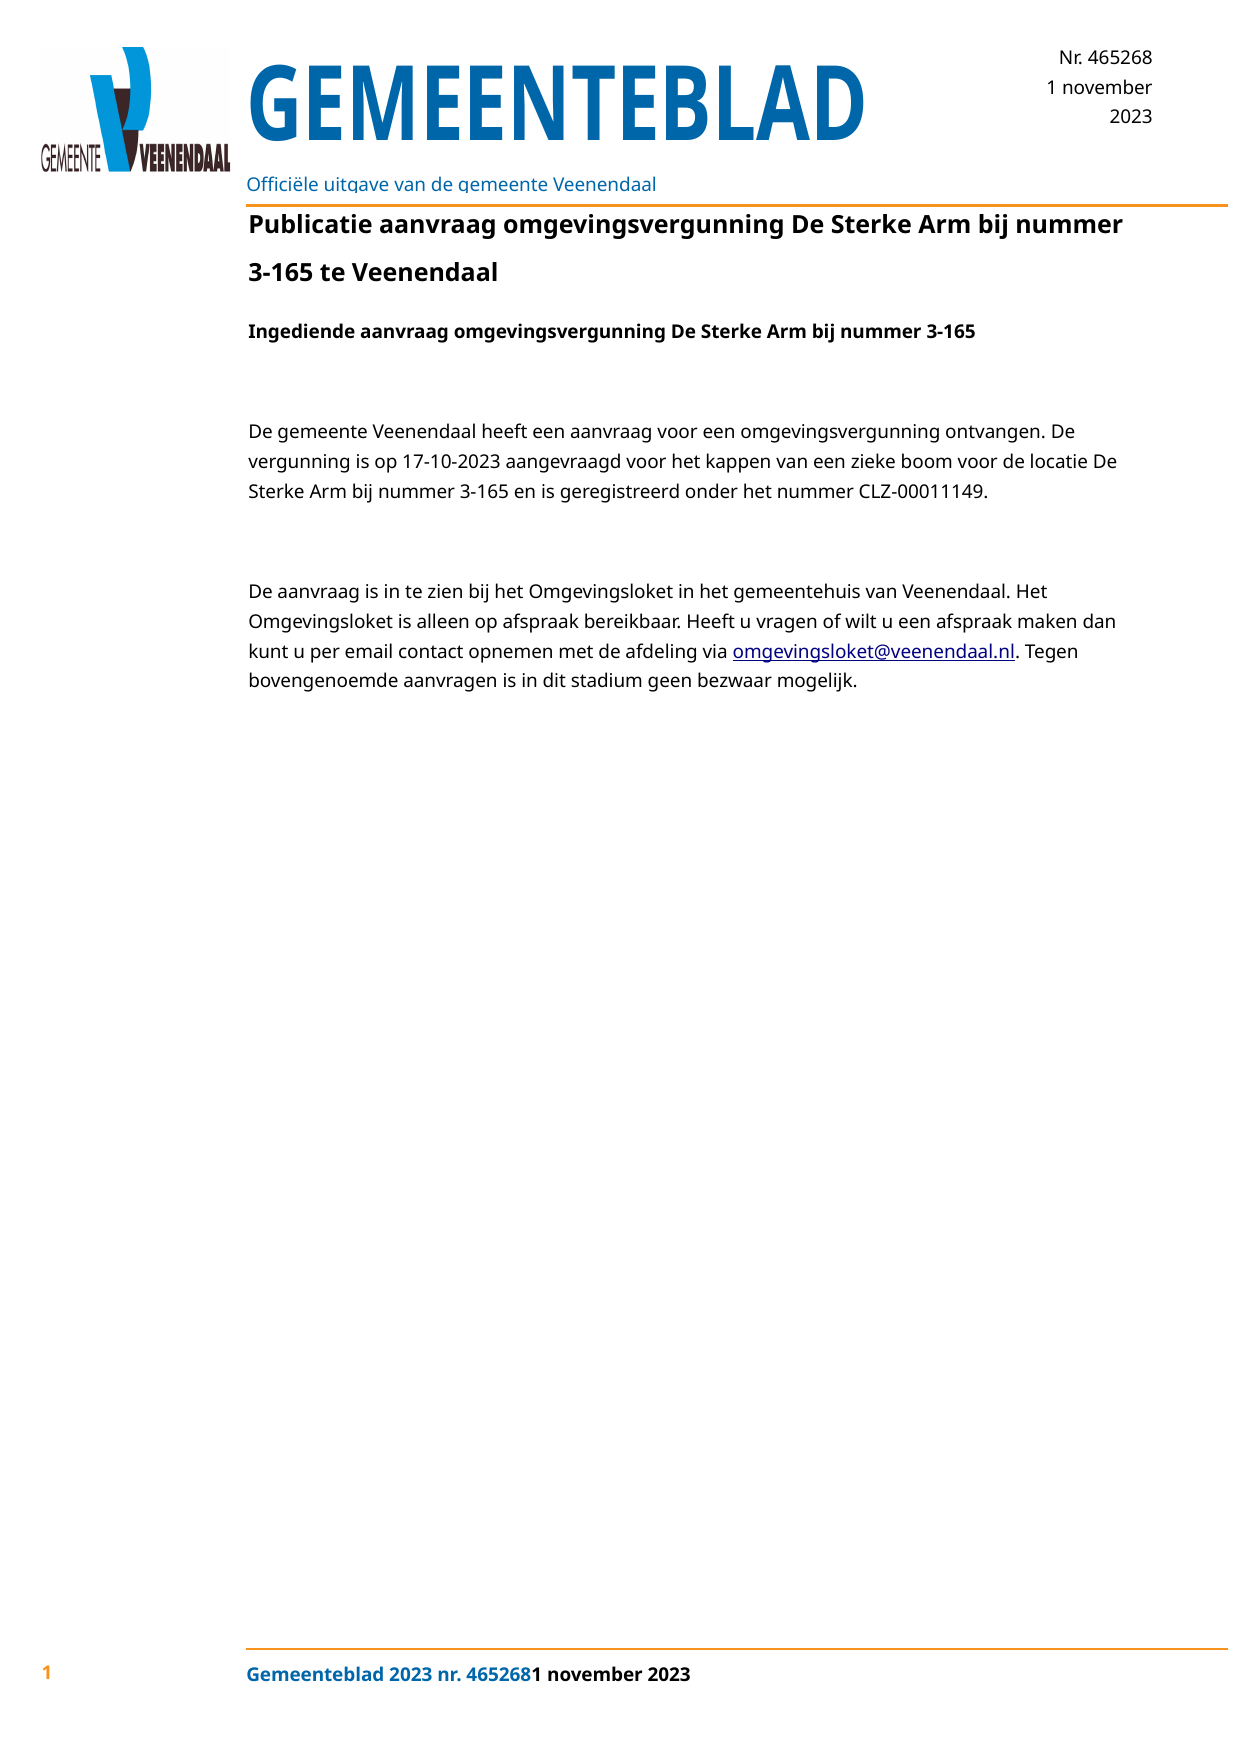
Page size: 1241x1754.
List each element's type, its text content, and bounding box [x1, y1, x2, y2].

text De aanvraag is in te zien bij het Omgevingsloket in het gemeentehuis van Veenendaal. Het Omgevingsloket is alleen op afspraak bereikbaar. Heeft u vragen of wilt u een afspraak maken dan kunt u per email contact opnemen met de afdeling via omgevingsloket@veenendaal.nl. Tegen bovengenoemde aanvragen is in dit stadium geen bezwaar mogelijk. [248, 579, 1152, 693]
picture [41, 47, 130, 172]
text De gemeente Veenendaal heeft een aanvraag voor een omgevingsvergunning ontvangen. De vergunning is op 17-10-2023 aangevraagd voor het kappen van een zieke boom voor de locatie De Sterke Arm bij nummer 3-165 en is geregistreerd onder het nummer CLZ-00011149. [248, 419, 1152, 504]
picture [123, 47, 231, 172]
text Publicatie aanvraag omgevingsvergunning De Sterke Arm bij nummer 3-165 te Veenendaal [248, 207, 1152, 288]
text Ingediende aanvraag omgevingsvergunning De Sterke Arm bij nummer 3-165 [248, 318, 1152, 344]
